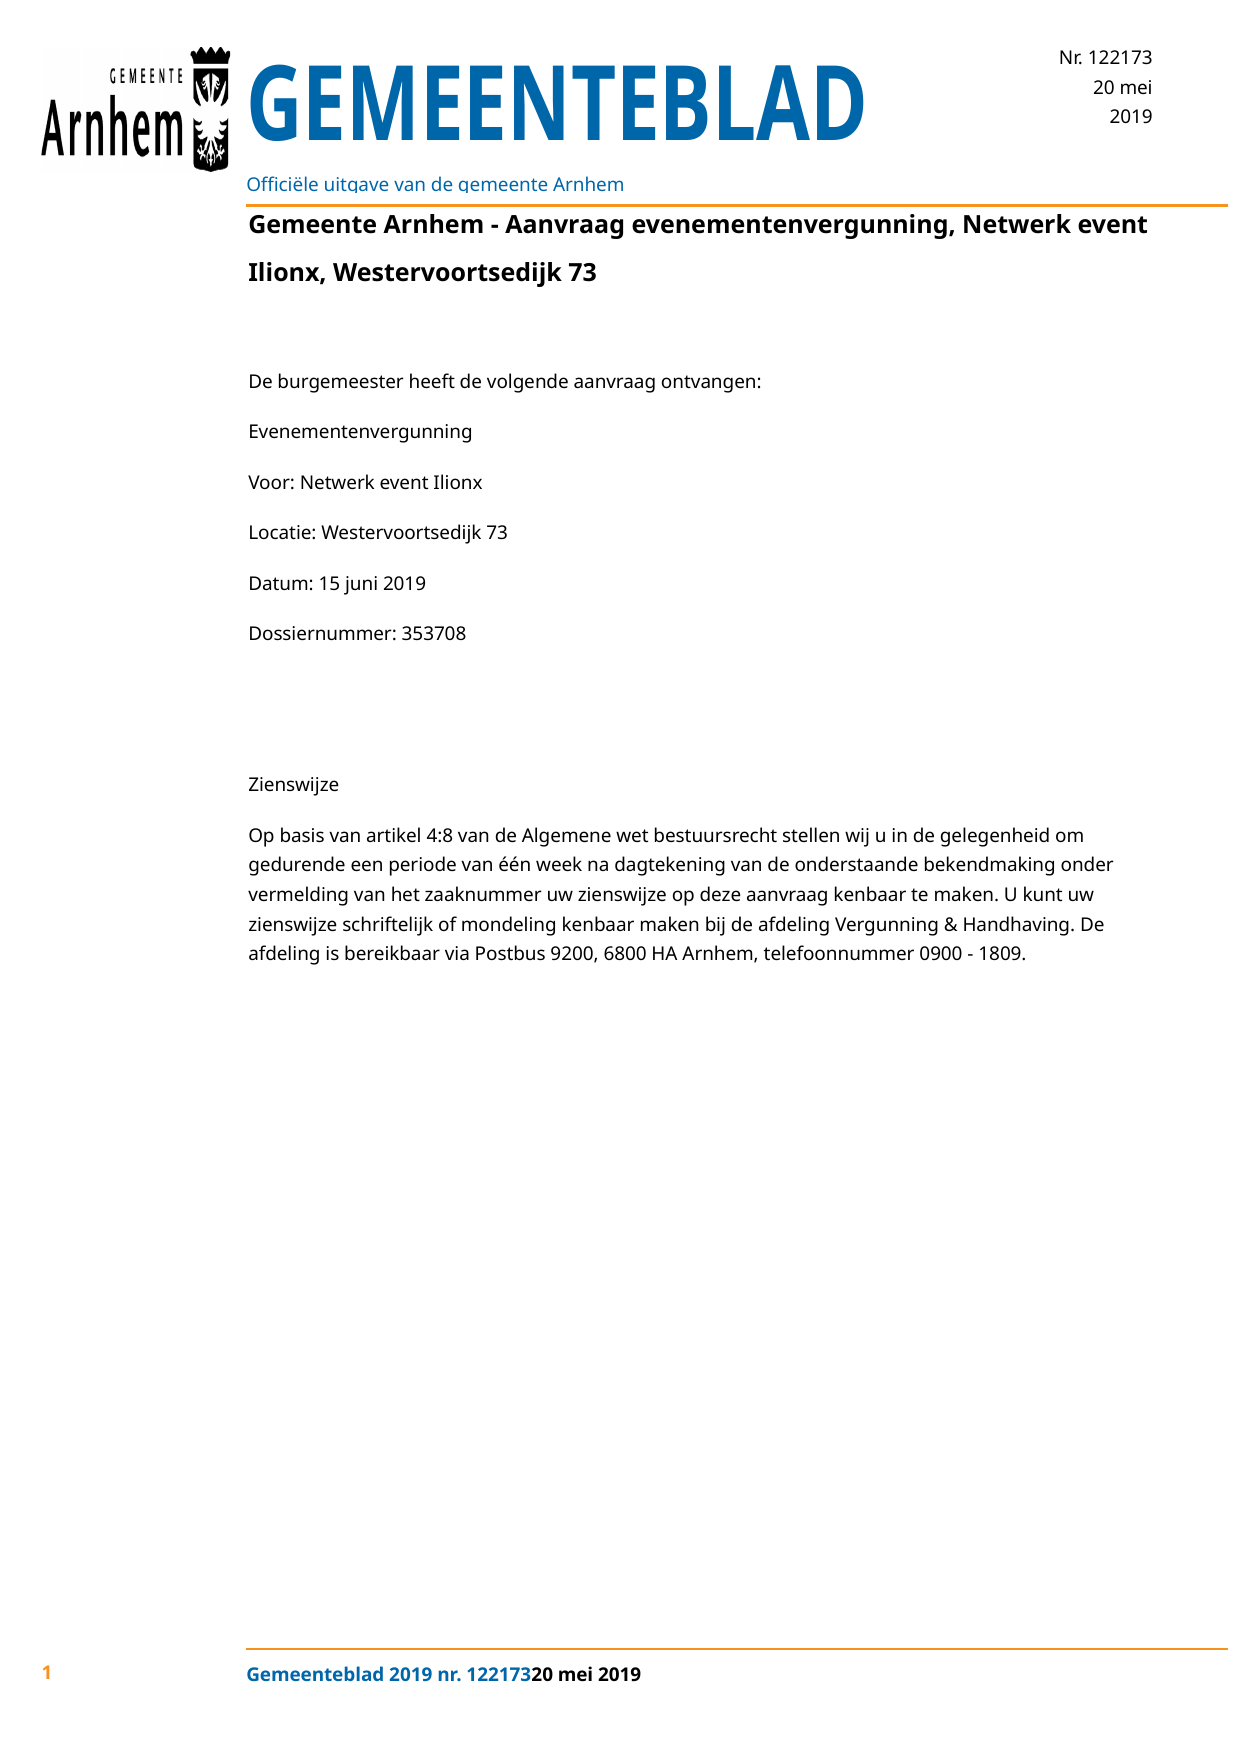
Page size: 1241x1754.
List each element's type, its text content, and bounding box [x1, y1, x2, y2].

text Zienswijze [248, 772, 1152, 797]
text Voor: Netwerk event Ilionx [248, 469, 1152, 495]
text Gemeente Arnhem - Aanvraag evenementenvergunning, Netwerk event Ilionx, Westervoortsedijk 73 [248, 207, 1152, 288]
text De burgemeester heeft de volgende aanvraag ontvangen: [248, 368, 1152, 394]
text Op basis van artikel 4:8 van de Algemene wet bestuursrecht stellen wij u in de gelegenheid om gedurende een periode van één week na dagtekening van de onderstaande bekendmaking onder vermelding van het zaaknummer uw zienswijze op deze aanvraag kenbaar te maken. U kunt uw zienswijze schriftelijk of mondeling kenbaar maken bij de afdeling Vergunning & Handhaving. De afdeling is bereikbaar via Postbus 9200, 6800 HA Arnhem, telefoonnummer 0900 - 1809. [248, 822, 1152, 966]
text Datum: 15 juni 2019 [248, 570, 1152, 596]
text Dossiernummer: 353708 [248, 620, 1152, 646]
picture [41, 47, 231, 172]
text Locatie: Westervoortsedijk 73 [248, 519, 1152, 545]
text Evenementenvergunning [248, 419, 1152, 444]
